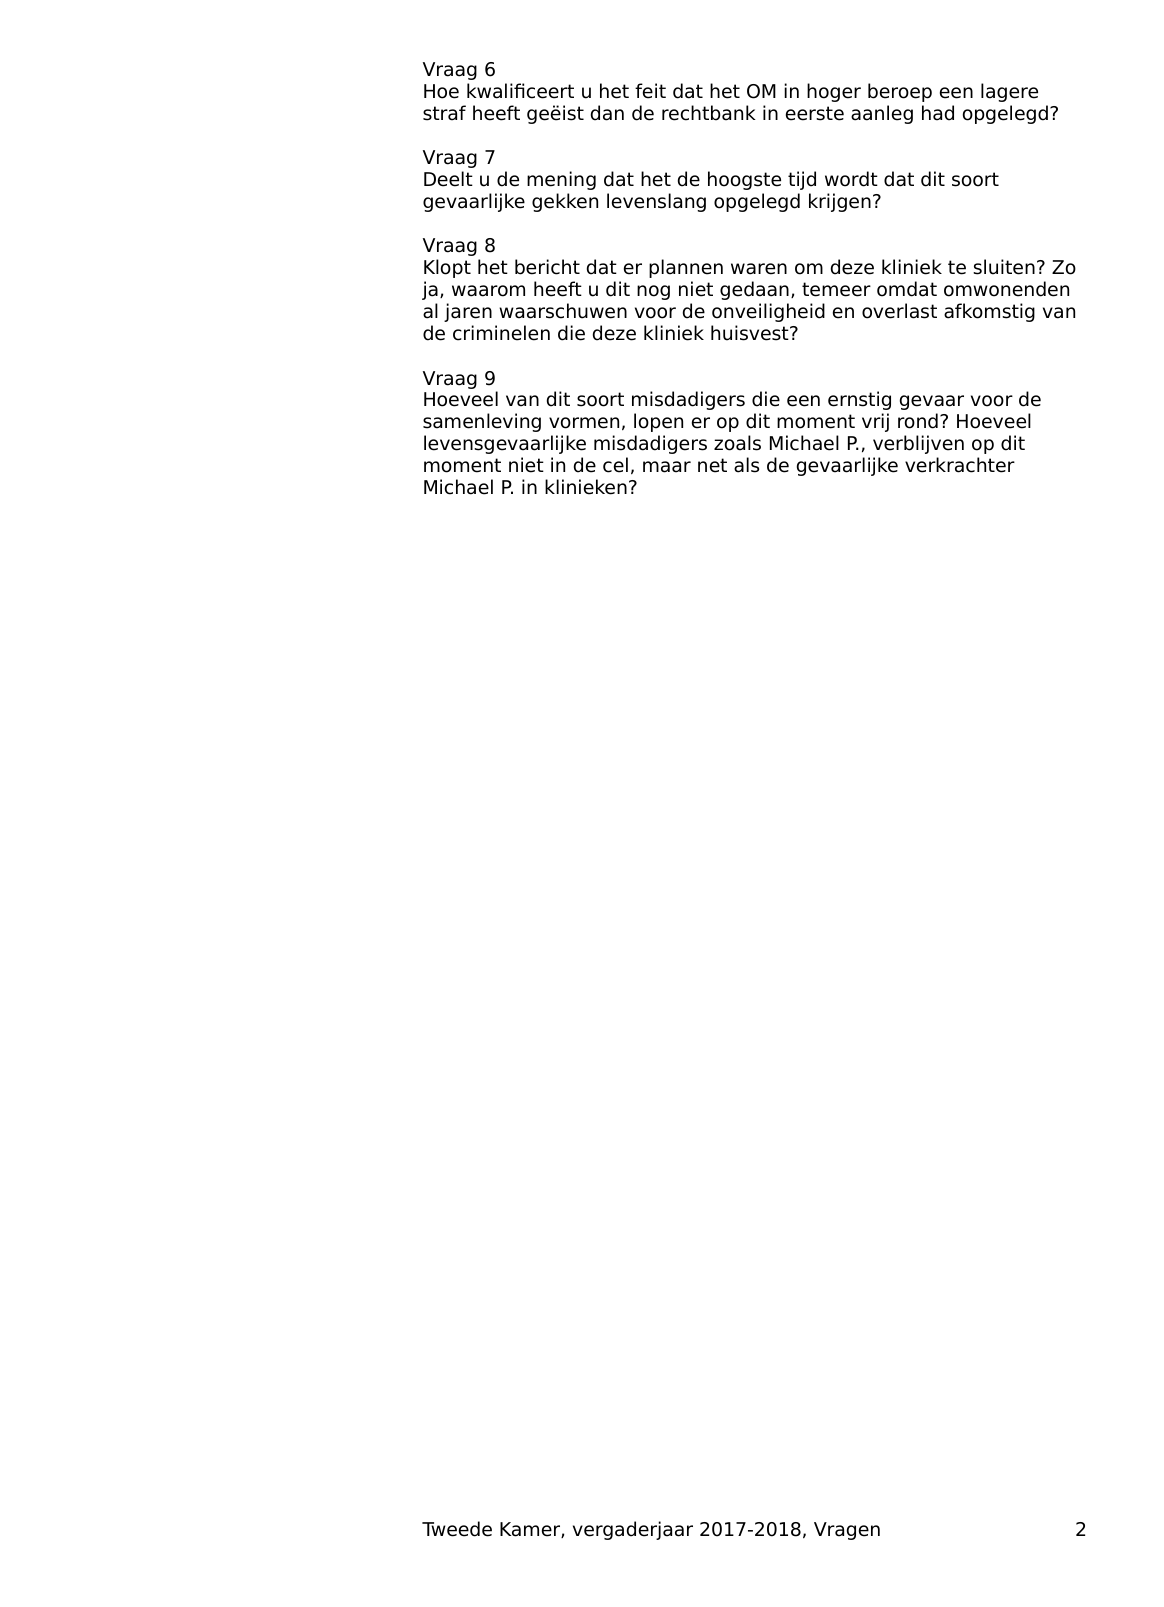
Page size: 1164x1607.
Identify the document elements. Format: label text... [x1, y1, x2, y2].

text Hoe kwalificeert u het feit dat het OM in hoger beroep een lagere straf heeft geëist dan de rechtbank in eerste aanleg had opgelegd? [422, 81, 1087, 125]
text Vraag 7 [422, 147, 1087, 169]
text Deelt u de mening dat het de hoogste tijd wordt dat dit soort gevaarlijke gekken levenslang opgelegd krijgen? [422, 169, 1087, 213]
text Vraag 9 [422, 367, 1087, 389]
text Klopt het bericht dat er plannen waren om deze kliniek te sluiten? Zo ja, waarom heeft u dit nog niet gedaan, temeer omdat omwonenden al jaren waarschuwen voor de onveiligheid en overlast afkomstig van de criminelen die deze kliniek huisvest? [422, 257, 1087, 345]
text Vraag 8 [422, 235, 1087, 257]
text Vraag 6 [422, 59, 1087, 81]
text Hoeveel van dit soort misdadigers die een ernstig gevaar voor de samenleving vormen, lopen er op dit moment vrij rond? Hoeveel levensgevaarlijke misdadigers zoals Michael P., verblijven op dit moment niet in de cel, maar net als de gevaarlijke verkrachter Michael P. in klinieken? [422, 389, 1087, 499]
